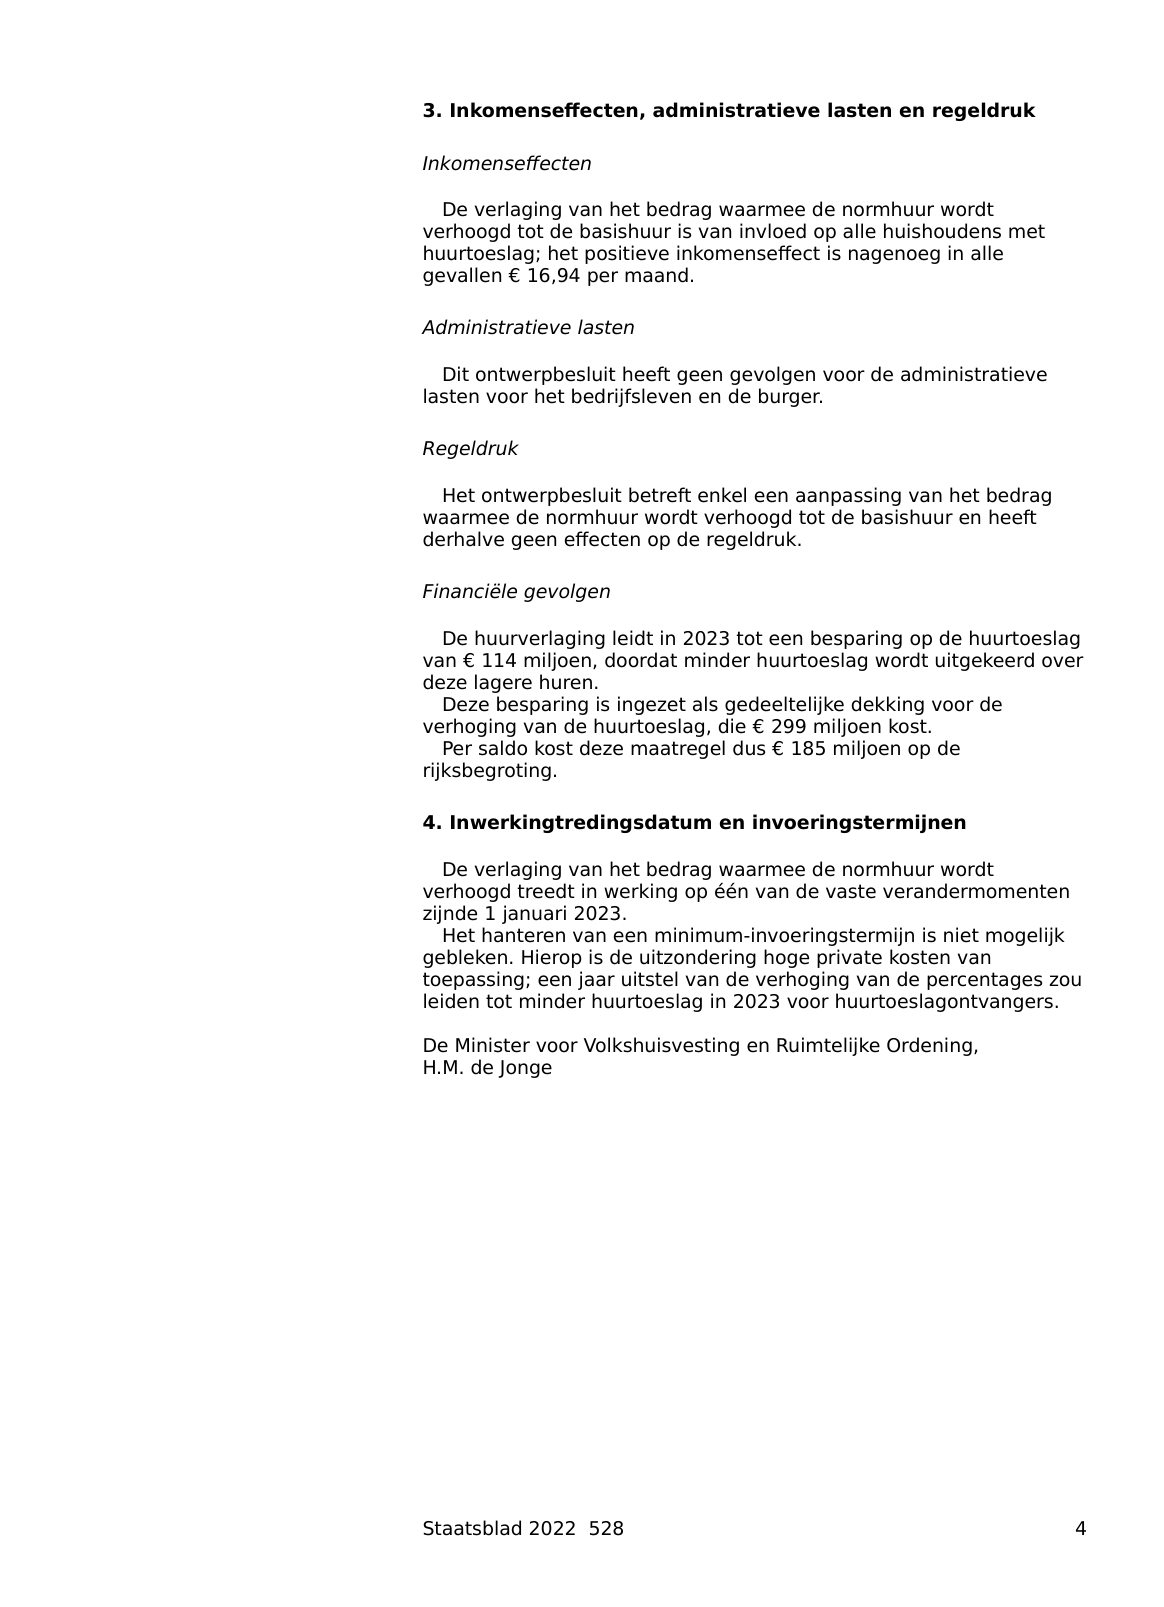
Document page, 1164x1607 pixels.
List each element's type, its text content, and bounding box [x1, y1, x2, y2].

text De huurverlaging leidt in 2023 tot een besparing op de huurtoeslag van € 114 miljoen, doordat minder huurtoeslag wordt uitgekeerd over deze lagere huren. [422, 628, 1087, 694]
text Deze besparing is ingezet als gedeeltelijke dekking voor de verhoging van de huurtoeslag, die € 299 miljoen kost. [422, 694, 1087, 738]
subtitle Administratieve lasten [422, 317, 1087, 339]
subtitle 4. Inwerkingtredingsdatum en invoeringstermijnen [422, 812, 1087, 834]
text De verlaging van het bedrag waarmee de normhuur wordt verhoogd treedt in werking op één van de vaste verandermomenten zijnde 1 januari 2023. [422, 859, 1087, 925]
text Per saldo kost deze maatregel dus € 185 miljoen op de rijksbegroting. [422, 738, 1087, 782]
subtitle Inkomenseffecten [422, 152, 1087, 174]
text Het ontwerpbesluit betreft enkel een aanpassing van het bedrag waarmee de normhuur wordt verhoogd tot de basishuur en heeft derhalve geen effecten op de regeldruk. [422, 485, 1087, 551]
subtitle Regeldruk [422, 438, 1087, 460]
text Dit ontwerpbesluit heeft geen gevolgen voor de administratieve lasten voor het bedrijfsleven en de burger. [422, 364, 1087, 408]
subtitle 3. Inkomenseffecten, administratieve lasten en regeldruk [422, 100, 1087, 122]
subtitle Financiële gevolgen [422, 581, 1087, 603]
text De verlaging van het bedrag waarmee de normhuur wordt verhoogd tot de basishuur is van invloed op alle huishoudens met huurtoeslag; het positieve inkomenseffect is nagenoeg in alle gevallen € 16,94 per maand. [422, 199, 1087, 287]
text Het hanteren van een minimum-invoeringstermijn is niet mogelijk gebleken. Hierop is de uitzondering hoge private kosten van toepassing; een jaar uitstel van de verhoging van de percentages zou leiden tot minder huurtoeslag in 2023 voor huurtoeslagontvangers. [422, 925, 1087, 1013]
text De Minister voor Volkshuisvesting en Ruimtelijke Ordening, H.M. de Jonge [422, 1035, 1087, 1079]
